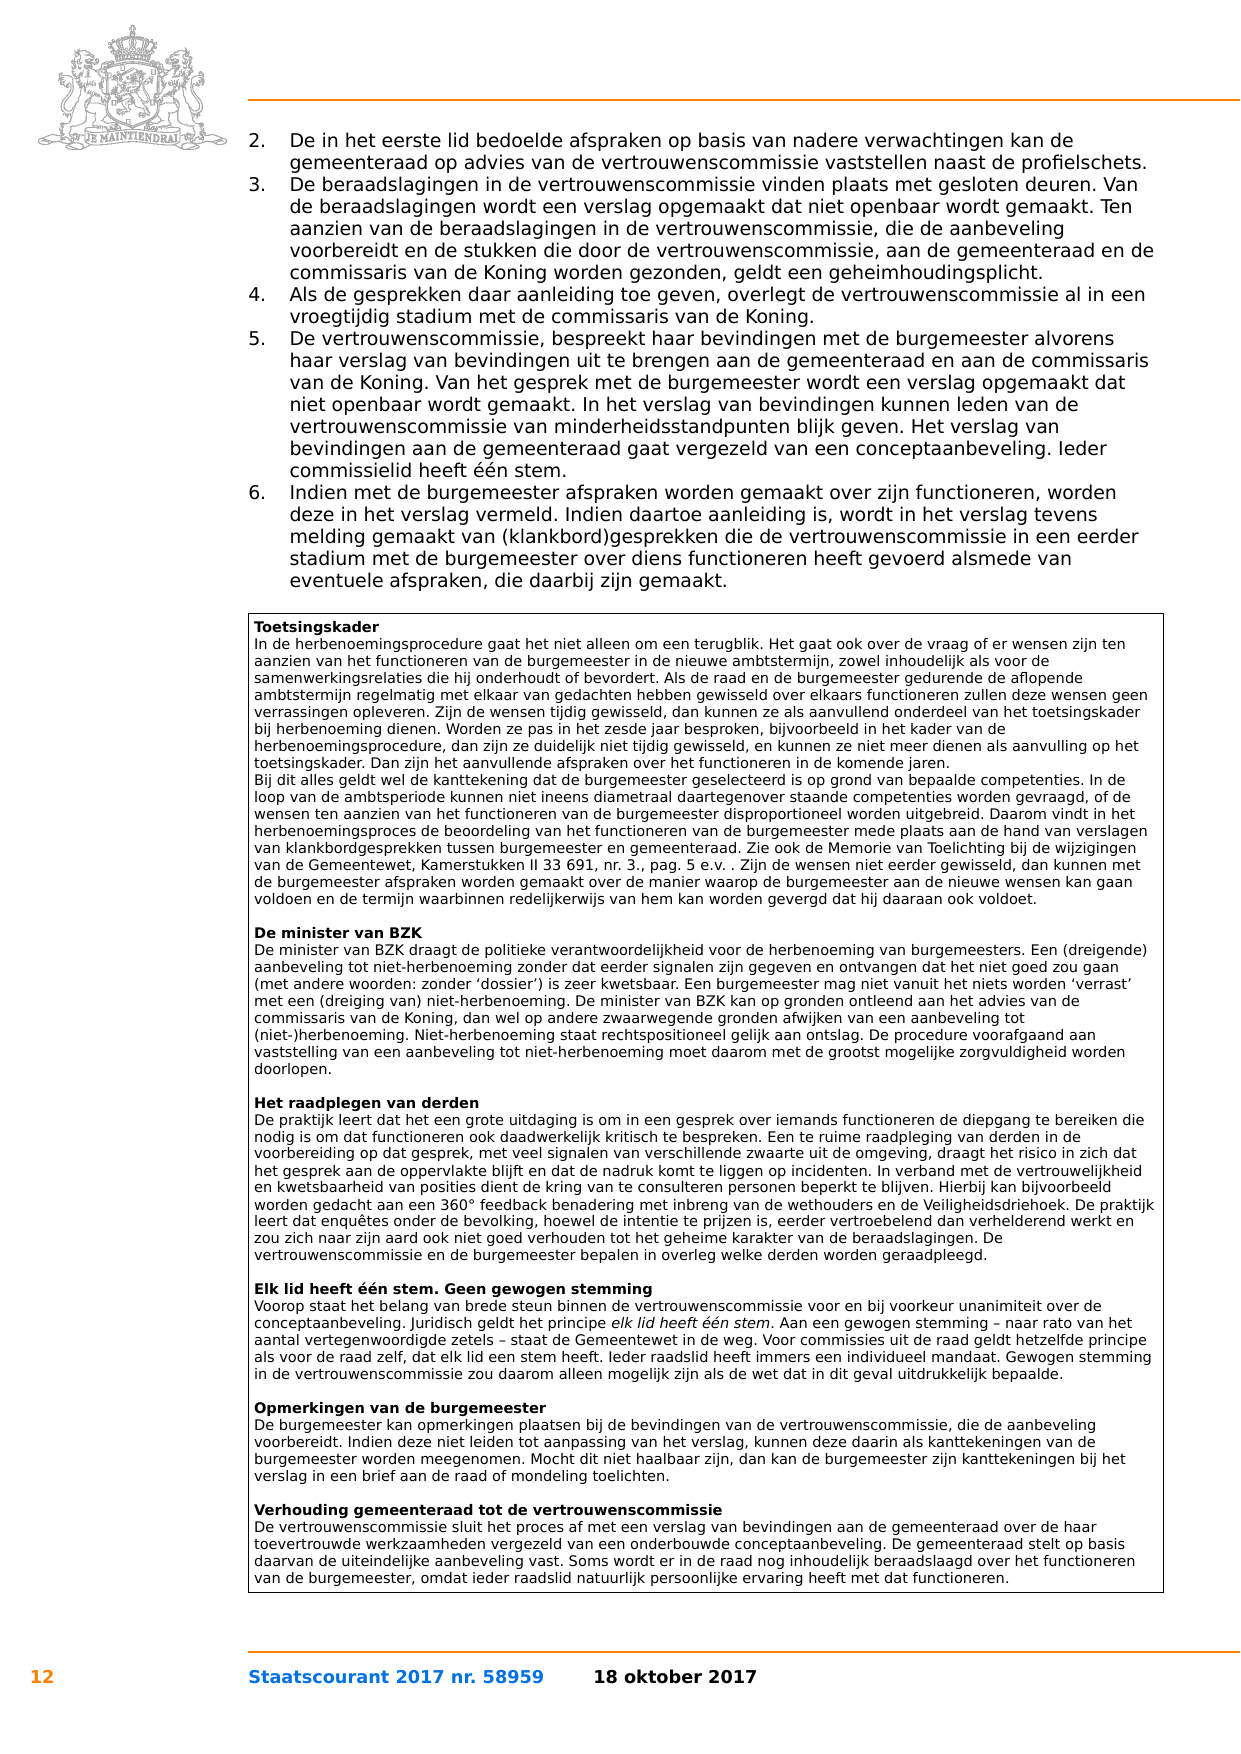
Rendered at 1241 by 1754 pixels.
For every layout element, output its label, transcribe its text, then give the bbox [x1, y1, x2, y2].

table_cell De vertrouwenscommissie sluit het proces af met een verslag van bevindingen aan de gemeenteraad over de haar toevertrouwde werkzaamheden vergezeld van een onderbouwde conceptaanbeveling. De gemeenteraad stelt op basis daarvan de uiteindelijke aanbeveling vast. Soms wordt er in de raad nog inhoudelijk beraadslaagd over het functioneren van de burgemeester, omdat ieder raadslid natuurlijk persoonlijke ervaring heeft met dat functioneren. [249, 1519, 1163, 1592]
table_cell De praktijk leert dat het een grote uitdaging is om in een gesprek over iemands functioneren de diepgang te bereiken die nodig is om dat functioneren ook daadwerkelijk kritisch te bespreken. Een te ruime raadpleging van derden in de voorbereiding op dat gesprek, met veel signalen van verschillende zwaarte uit de omgeving, draagt het risico in zich dat het gesprek aan de oppervlakte blijft en dat de nadruk komt te liggen op incidenten. In verband met de vertrouwelijkheid en kwetsbaarheid van posities dient de kring van te consulteren personen beperkt te blijven. Hierbij kan bijvoorbeeld worden gedacht aan een 360° feedback benadering met inbreng van de wethouders en de Veiligheidsdriehoek. De praktijk leert dat enquêtes onder de bevolking, hoewel de intentie te prijzen is, eerder vertroebelend dan verhelderend werkt en zou zich naar zijn aard ook niet goed verhouden tot het geheime karakter van de beraadslagingen. De vertrouwenscommissie en de burgemeester bepalen in overleg welke derden worden geraadpleegd. [249, 1111, 1163, 1264]
text 6. Indien met de burgemeester afspraken worden gemaakt over zijn functioneren, worden deze in het verslag vermeld. Indien daartoe aanleiding is, wordt in het verslag tevens melding gemaakt van (klankbord)gesprekken die de vertrouwenscommissie in een eerder stadium met de burgemeester over diens functioneren heeft gevoerd alsmede van eventuele afspraken, die daarbij zijn gemaakt. [248, 482, 1163, 591]
table_cell Voorop staat het belang van brede steun binnen de vertrouwenscommissie voor en bij voorkeur unanimiteit over de conceptaanbeveling. Juridisch geldt het principe elk lid heeft één stem. Aan een gewogen stemming – naar rato van het aantal vertegenwoordigde zetels – staat de Gemeentewet in de weg. Voor commissies uit de raad geldt hetzelfde principe als voor de raad zelf, dat elk lid een stem heeft. Ieder raadslid heeft immers een individueel mandaat. Gewogen stemming in de vertrouwenscommissie zou daarom alleen mogelijk zijn als de wet dat in dit geval uitdrukkelijk bepaalde. [249, 1298, 1163, 1383]
table_cell [249, 1485, 1163, 1502]
text 4. Als de gesprekken daar aanleiding toe geven, overlegt de vertrouwenscommissie al in een vroegtijdig stadium met de commissaris van de Koning. [248, 284, 1163, 328]
table_cell De minister van BZK [249, 925, 1163, 942]
table_cell [249, 1264, 1163, 1281]
text 2. De in het eerste lid bedoelde afspraken op basis van nadere verwachtingen kan de gemeenteraad op advies van de vertrouwenscommissie vaststellen naast de profielschets. [248, 130, 1163, 174]
text 3. De beraadslagingen in de vertrouwenscommissie vinden plaats met gesloten deuren. Van de beraadslagingen wordt een verslag opgemaakt dat niet openbaar wordt gemaakt. Ten aanzien van de beraadslagingen in de vertrouwenscommissie, die de aanbeveling voorbereidt en de stukken die door de vertrouwenscommissie, aan de gemeenteraad en de commissaris van de Koning worden gezonden, geldt een geheimhoudingsplicht. [248, 174, 1163, 284]
table_cell De burgemeester kan opmerkingen plaatsen bij de bevindingen van de vertrouwenscommissie, die de aanbeveling voorbereidt. Indien deze niet leiden tot aanpassing van het verslag, kunnen deze daarin als kanttekeningen van de burgemeester worden meegenomen. Mocht dit niet haalbaar zijn, dan kan de burgemeester zijn kanttekeningen bij het verslag in een brief aan de raad of mondeling toelichten. [249, 1417, 1163, 1485]
table_cell [249, 908, 1163, 925]
table_header Toetsingskader [249, 614, 1163, 636]
picture [38, 25, 227, 150]
table_cell Verhouding gemeenteraad tot de vertrouwenscommissie [249, 1502, 1163, 1519]
table_cell In de herbenoemingsprocedure gaat het niet alleen om een terugblik. Het gaat ook over de vraag of er wensen zijn ten aanzien van het functioneren van de burgemeester in de nieuwe ambtstermijn, zowel inhoudelijk als voor de samenwerkingsrelaties die hij onderhoudt of bevordert. Als de raad en de burgemeester gedurende de aflopende ambtstermijn regelmatig met elkaar van gedachten hebben gewisseld over elkaars functioneren zullen deze wensen geen verrassingen opleveren. Zijn de wensen tijdig gewisseld, dan kunnen ze als aanvullend onderdeel van het toetsingskader bij herbenoeming dienen. Worden ze pas in het zesde jaar besproken, bijvoorbeeld in het kader van de herbenoemingsprocedure, dan zijn ze duidelijk niet tijdig gewisseld, en kunnen ze niet meer dienen als aanvulling op het toetsingskader. Dan zijn het aanvullende afspraken over het functioneren in de komende jaren. [249, 636, 1163, 772]
table_cell [249, 1383, 1163, 1400]
table_cell De minister van BZK draagt de politieke verantwoordelijkheid voor de herbenoeming van burgemeesters. Een (dreigende) aanbeveling tot niet-herbenoeming zonder dat eerder signalen zijn gegeven en ontvangen dat het niet goed zou gaan (met andere woorden: zonder ‘dossier’) is zeer kwetsbaar. Een burgemeester mag niet vanuit het niets worden ‘verrast’ met een (dreiging van) niet-herbenoeming. De minister van BZK kan op gronden ontleend aan het advies van de commissaris van de Koning, dan wel op andere zwaarwegende gronden afwijken van een aanbeveling tot (niet-)herbenoeming. Niet-herbenoeming staat rechtspositioneel gelijk aan ontslag. De procedure voorafgaand aan vaststelling van een aanbeveling tot niet-herbenoeming moet daarom met de grootst mogelijke zorgvuldigheid worden doorlopen. [249, 942, 1163, 1077]
table_cell [249, 1078, 1163, 1094]
table_cell Opmerkingen van de burgemeester [249, 1400, 1163, 1417]
table_cell Het raadplegen van derden [249, 1095, 1163, 1111]
table_cell Bij dit alles geldt wel de kanttekening dat de burgemeester geselecteerd is op grond van bepaalde competenties. In de loop van de ambtsperiode kunnen niet ineens diametraal daartegenover staande competenties worden gevraagd, of de wensen ten aanzien van het functioneren van de burgemeester disproportioneel worden uitgebreid. Daarom vindt in het herbenoemingsproces de beoordeling van het functioneren van de burgemeester mede plaats aan de hand van verslagen van klankbordgesprekken tussen burgemeester en gemeenteraad. Zie ook de Memorie van Toelichting bij de wijzigingen van de Gemeentewet, Kamerstukken II 33 691, nr. 3., pag. 5 e.v. . Zijn de wensen niet eerder gewisseld, dan kunnen met de burgemeester afspraken worden gemaakt over de manier waarop de burgemeester aan de nieuwe wensen kan gaan voldoen en de termijn waarbinnen redelijkerwijs van hem kan worden gevergd dat hij daaraan ook voldoet. [249, 772, 1163, 908]
table_cell Elk lid heeft één stem. Geen gewogen stemming [249, 1281, 1163, 1298]
text 5. De vertrouwenscommissie, bespreekt haar bevindingen met de burgemeester alvorens haar verslag van bevindingen uit te brengen aan de gemeenteraad en aan de commissaris van de Koning. Van het gesprek met de burgemeester wordt een verslag opgemaakt dat niet openbaar wordt gemaakt. In het verslag van bevindingen kunnen leden van de vertrouwenscommissie van minderheidsstandpunten blijk geven. Het verslag van bevindingen aan de gemeenteraad gaat vergezeld van een conceptaanbeveling. Ieder commissielid heeft één stem. [248, 328, 1163, 482]
